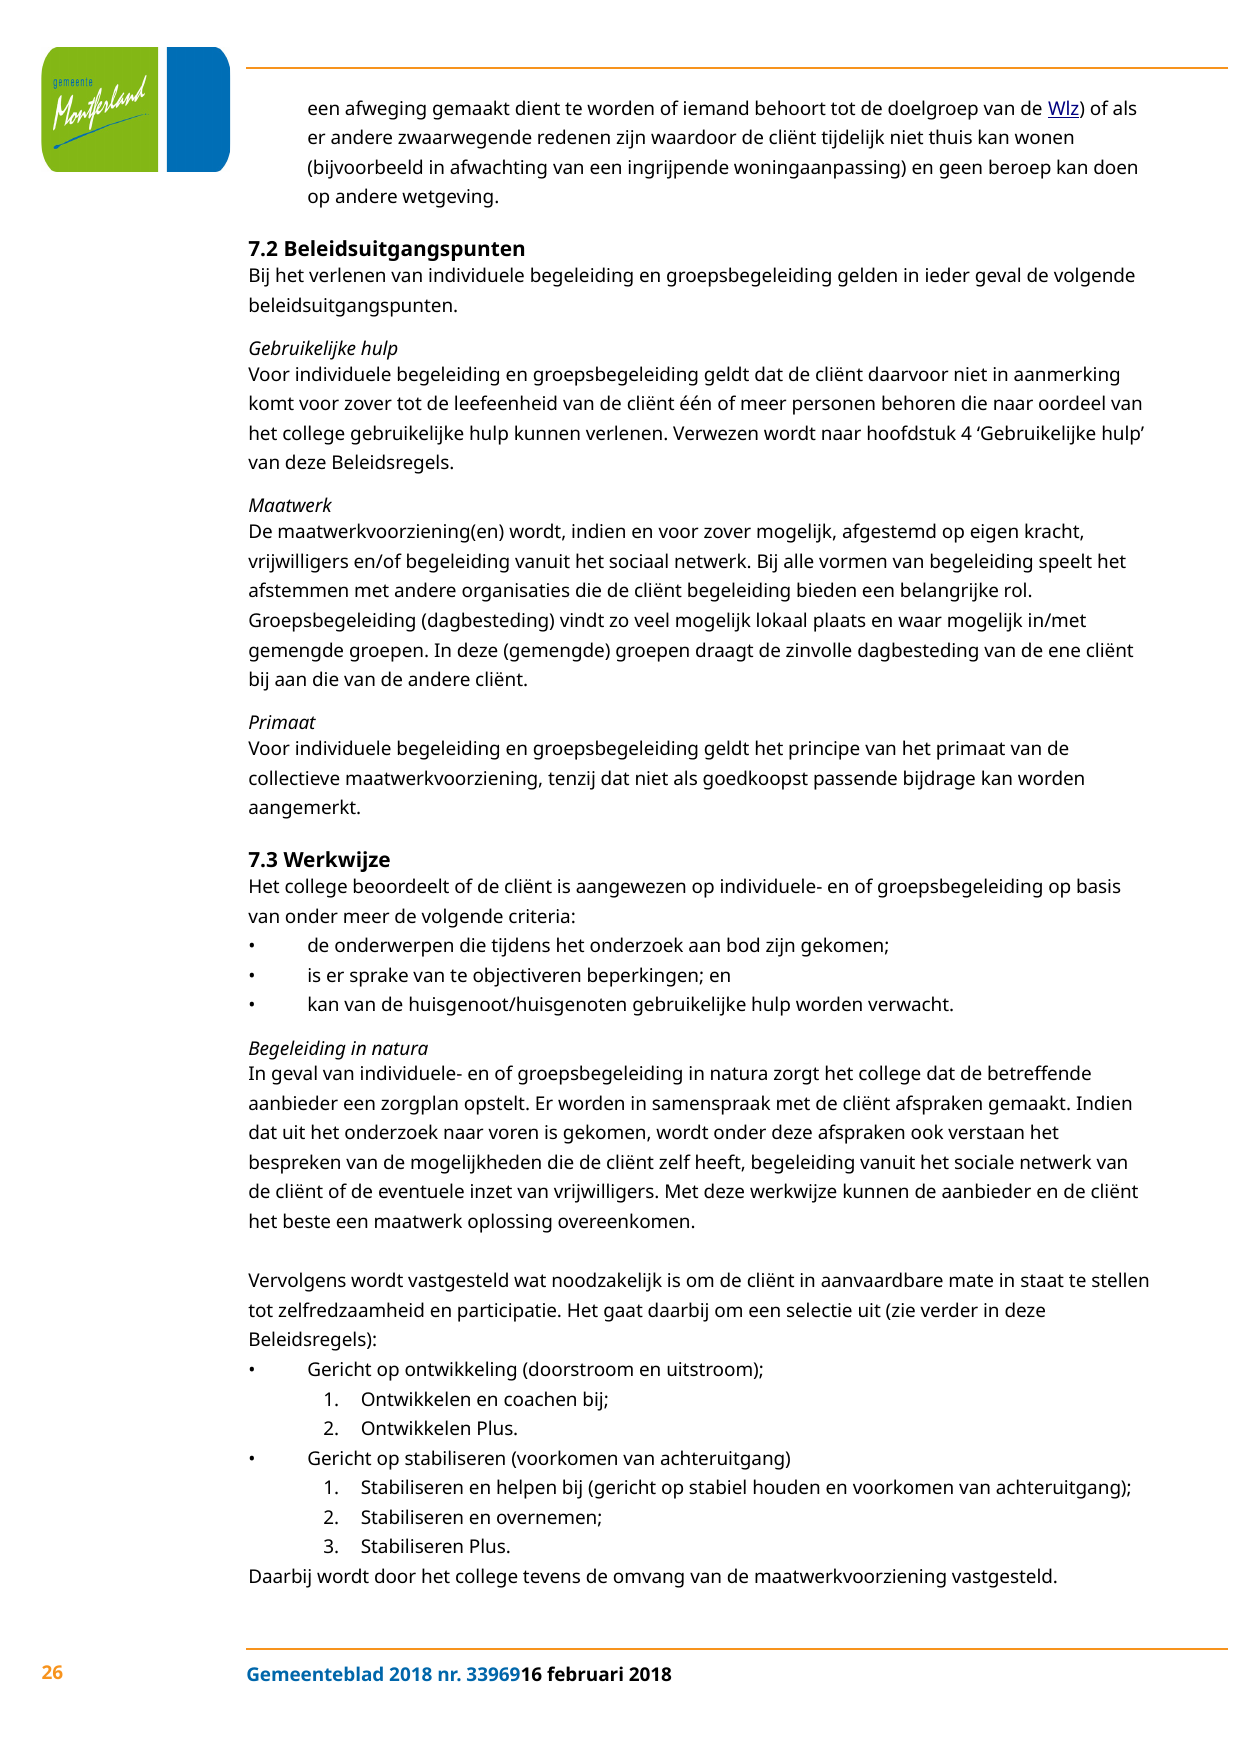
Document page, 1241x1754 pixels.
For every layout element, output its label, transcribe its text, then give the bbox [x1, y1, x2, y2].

list een afweging gemaakt dient te worden of iemand behoort tot de doelgroep van de Wlz) of als er andere zwaarwegende redenen zijn waardoor de cliënt tijdelijk niet thuis kan wonen (bijvoorbeeld in afwachting van een ingrijpende woningaanpassing) en geen beroep kan doen op andere wetgeving. [248, 95, 1152, 209]
list de onderwerpen die tijdens het onderzoek aan bod zijn gekomen; [248, 932, 1152, 958]
text Voor individuele begeleiding en groepsbegeleiding geldt het principe van het primaat van de collectieve maatwerkvoorziening, tenzij dat niet als goedkoopst passende bijdrage kan worden aangemerkt. [248, 735, 1152, 820]
list Stabiliseren Plus. [323, 1534, 1152, 1559]
list kan van de huisgenoot/huisgenoten gebruikelijke hulp worden verwacht. [248, 992, 1152, 1017]
list is er sprake van te objectiveren beperkingen; en [248, 962, 1152, 988]
text Voor individuele begeleiding en groepsbegeleiding geldt dat de cliënt daarvoor niet in aanmerking komt voor zover tot de leefeenheid van de cliënt één of meer personen behoren die naar oordeel van het college gebruikelijke hulp kunnen verlenen. Verwezen wordt naar hoofdstuk 4 ‘Gebruikelijke hulp’ van deze Beleidsregels. [248, 361, 1152, 475]
text Gebruikelijke hulp [248, 335, 1152, 361]
list Stabiliseren en helpen bij (gericht op stabiel houden en voorkomen van achteruitgang); [323, 1474, 1152, 1500]
text Maatwerk [248, 493, 1152, 518]
picture [41, 47, 231, 172]
list Gericht op stabiliseren (voorkomen van achteruitgang) [248, 1445, 1152, 1471]
text 7.3 Werkwijze [248, 845, 1152, 873]
text In geval van individuele- en of groepsbegeleiding in natura zorgt het college dat de betreffende aanbieder een zorgplan opstelt. Er worden in samenspraak met de cliënt afspraken gemaakt. Indien dat uit het onderzoek naar voren is gekomen, wordt onder deze afspraken ook verstaan het bespreken van de mogelijkheden die de cliënt zelf heeft, begeleiding vanuit het sociale netwerk van de cliënt of de eventuele inzet van vrijwilligers. Met deze werkwijze kunnen de aanbieder en de cliënt het beste een maatwerk oplossing overeenkomen. [248, 1060, 1152, 1234]
list Gericht op ontwikkeling (doorstroom en uitstroom); [248, 1356, 1152, 1382]
text Daarbij wordt door het college tevens de omvang van de maatwerkvoorziening vastgesteld. [248, 1563, 1152, 1589]
text Primaat [248, 709, 1152, 735]
text De maatwerkvoorziening(en) wordt, indien en voor zover mogelijk, afgestemd op eigen kracht, vrijwilligers en/of begeleiding vanuit het sociaal netwerk. Bij alle vormen van begeleiding speelt het afstemmen met andere organisaties die de cliënt begeleiding bieden een belangrijke rol. Groepsbegeleiding (dagbesteding) vindt zo veel mogelijk lokaal plaats en waar mogelijk in/met gemengde groepen. In deze (gemengde) groepen draagt de zinvolle dagbesteding van de ene cliënt bij aan die van de andere cliënt. [248, 518, 1152, 692]
list Ontwikkelen en coachen bij; [323, 1386, 1152, 1412]
text Begeleiding in natura [248, 1035, 1152, 1060]
text Bij het verlenen van individuele begeleiding en groepsbegeleiding gelden in ieder geval de volgende beleidsuitgangspunten. [248, 262, 1152, 318]
list Stabiliseren en overnemen; [323, 1504, 1152, 1530]
list Ontwikkelen Plus. [323, 1415, 1152, 1441]
text Het college beoordeelt of de cliënt is aangewezen op individuele- en of groepsbegeleiding op basis van onder meer de volgende criteria: [248, 873, 1152, 928]
text Vervolgens wordt vastgesteld wat noodzakelijk is om de cliënt in aanvaardbare mate in staat te stellen tot zelfredzaamheid en participatie. Het gaat daarbij om een selectie uit (zie verder in deze Beleidsregels): [248, 1267, 1152, 1352]
text 7.2 Beleidsuitgangspunten [248, 234, 1152, 262]
